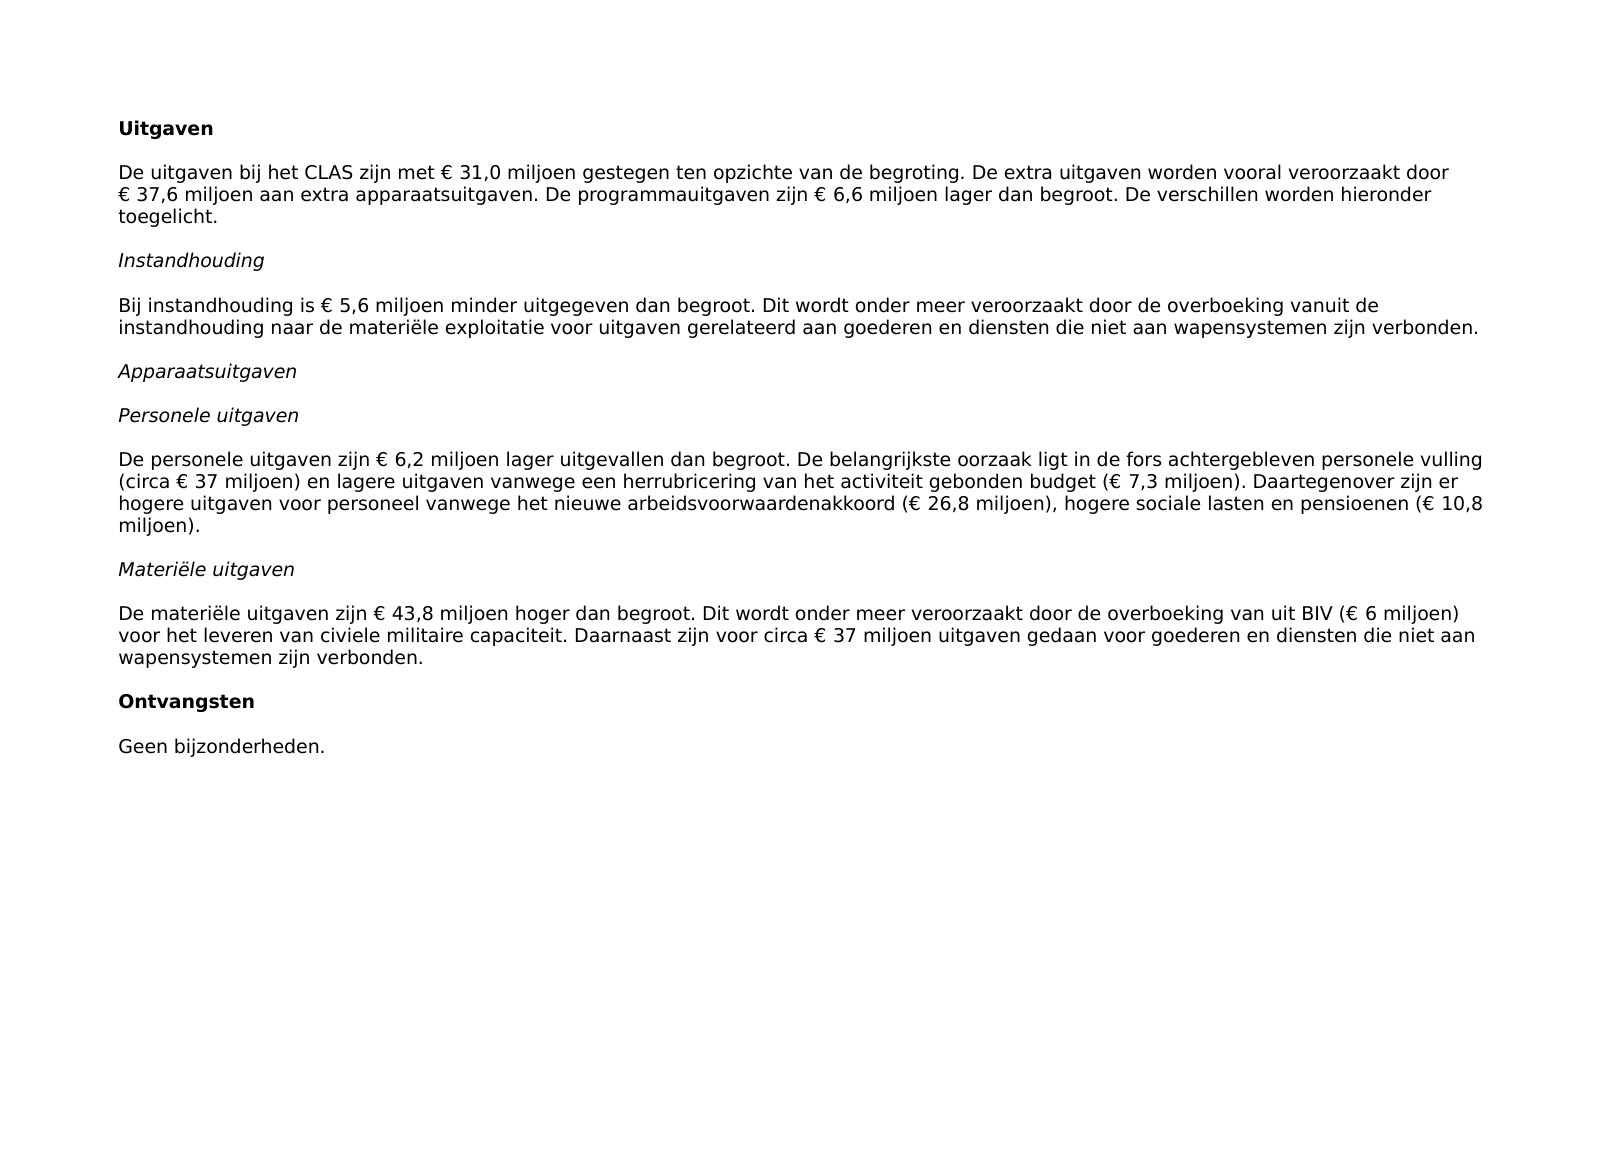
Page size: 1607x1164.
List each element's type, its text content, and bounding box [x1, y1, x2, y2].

text De materiële uitgaven zijn € 43,8 miljoen hoger dan begroot. Dit wordt onder meer veroorzaakt door de overboeking van uit BIV (€ 6 miljoen) voor het leveren van civiele militaire capaciteit. Daarnaast zijn voor circa € 37 miljoen uitgaven gedaan voor goederen en diensten die niet aan wapensystemen zijn verbonden. [118, 603, 1488, 669]
text De uitgaven bij het CLAS zijn met € 31,0 miljoen gestegen ten opzichte van de begroting. De extra uitgaven worden vooral veroorzaakt door € 37,6 miljoen aan extra apparaatsuitgaven. De programmauitgaven zijn € 6,6 miljoen lager dan begroot. De verschillen worden hieronder toegelicht. [118, 162, 1488, 228]
text Bij instandhouding is € 5,6 miljoen minder uitgegeven dan begroot. Dit wordt onder meer veroorzaakt door de overboeking vanuit de instandhouding naar de materiële exploitatie voor uitgaven gerelateerd aan goederen en diensten die niet aan wapensystemen zijn verbonden. [118, 294, 1488, 338]
subtitle Uitgaven [118, 118, 1488, 140]
subtitle Personele uitgaven [118, 405, 1488, 427]
text De personele uitgaven zijn € 6,2 miljoen lager uitgevallen dan begroot. De belangrijkste oorzaak ligt in de fors achtergebleven personele vulling (circa € 37 miljoen) en lagere uitgaven vanwege een herrubricering van het activiteit gebonden budget (€ 7,3 miljoen). Daartegenover zijn er hogere uitgaven voor personeel vanwege het nieuwe arbeidsvoorwaardenakkoord (€ 26,8 miljoen), hogere sociale lasten en pensioenen (€ 10,8 miljoen). [118, 449, 1488, 537]
subtitle Ontvangsten [118, 691, 1488, 713]
text Geen bijzonderheden. [118, 736, 1488, 758]
subtitle Instandhouding [118, 250, 1488, 272]
subtitle Materiële uitgaven [118, 559, 1488, 581]
subtitle Apparaatsuitgaven [118, 361, 1488, 383]
